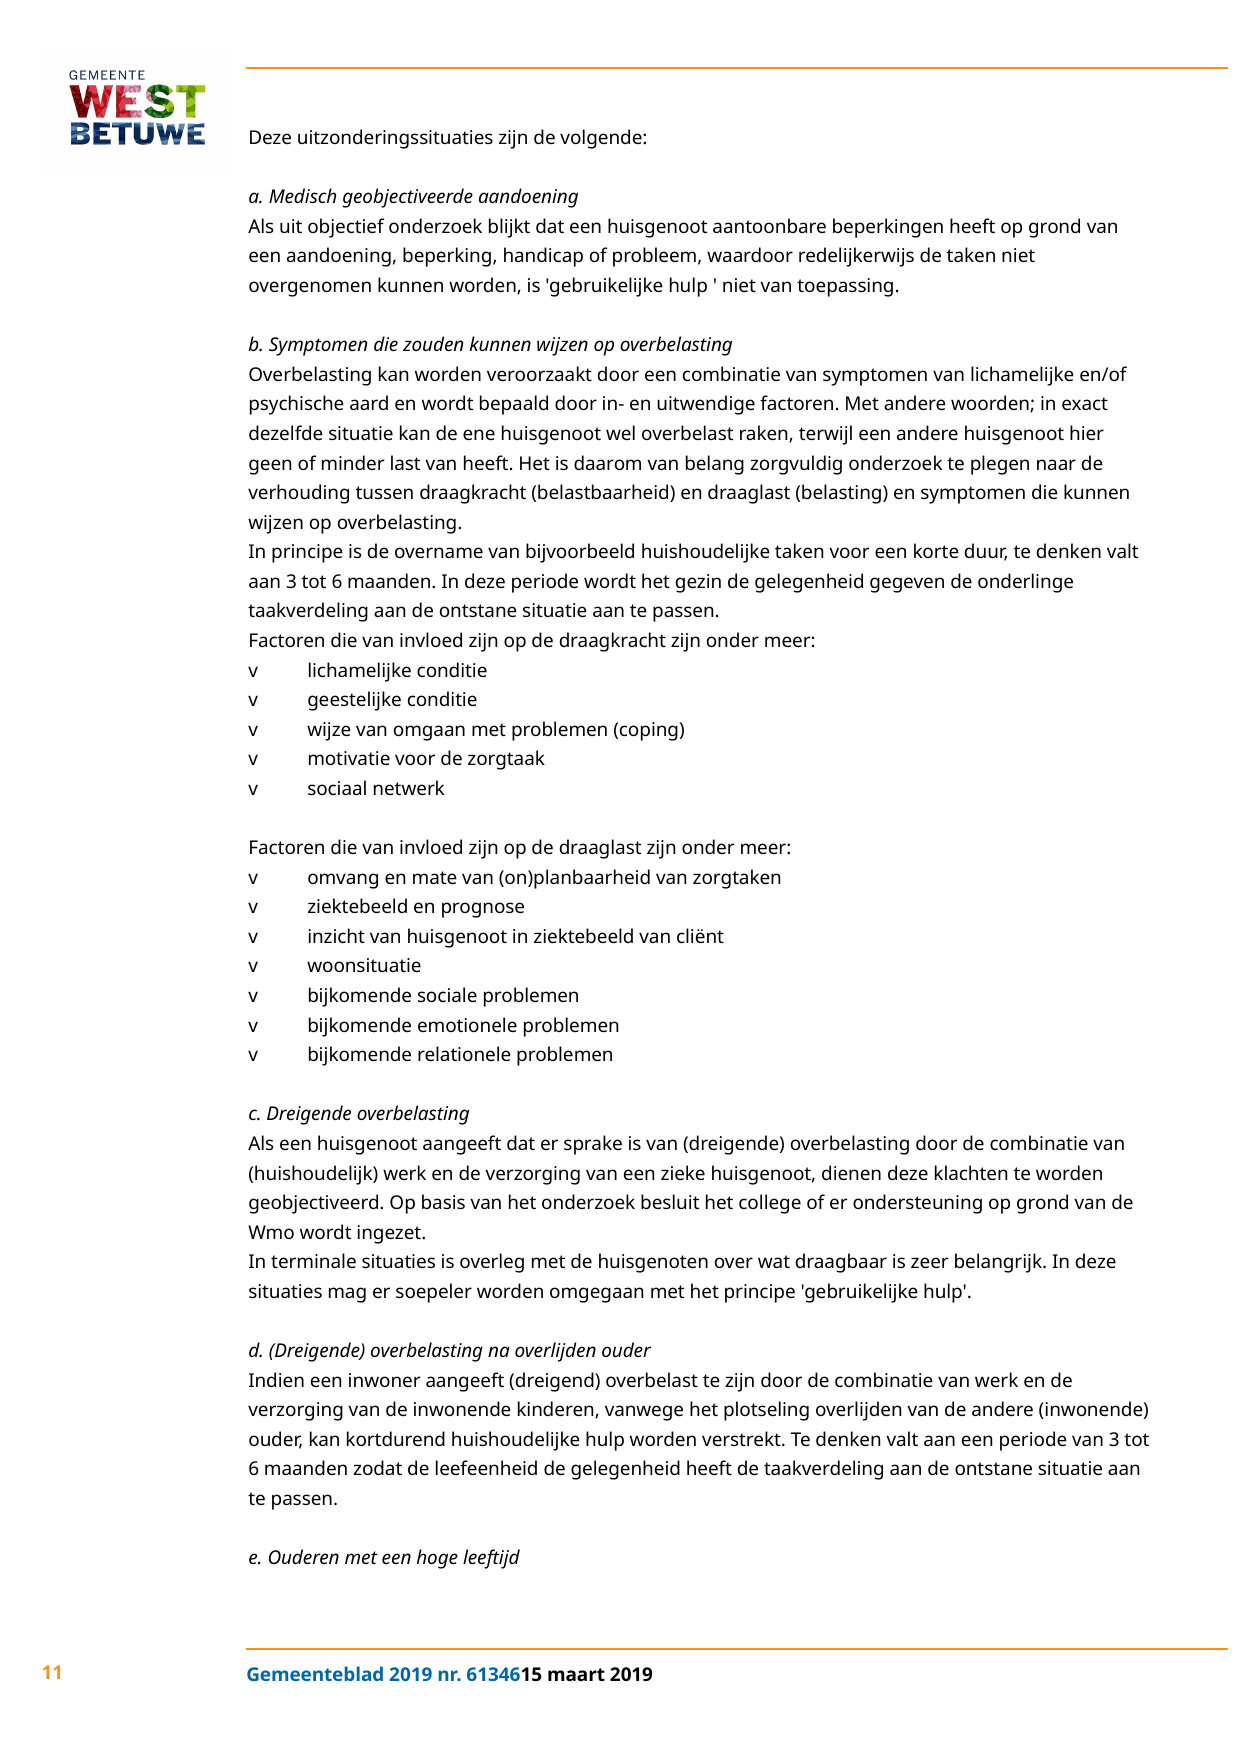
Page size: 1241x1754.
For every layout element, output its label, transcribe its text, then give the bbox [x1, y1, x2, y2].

text In terminale situaties is overleg met de huisgenoten over wat draagbaar is zeer belangrijk. In deze situaties mag er soepeler worden omgegaan met het principe 'gebruikelijke hulp'. [248, 1248, 1152, 1304]
text e. Ouderen met een hoge leeftijd [248, 1544, 1152, 1570]
text Als uit objectief onderzoek blijkt dat een huisgenoot aantoonbare beperkingen heeft op grond van een aandoening, beperking, handicap of probleem, waardoor redelijkerwijs de taken niet overgenomen kunnen worden, is 'gebruikelijke hulp ' niet van toepassing. [248, 213, 1152, 298]
list lichamelijke conditie [248, 657, 1152, 683]
text c. Dreigende overbelasting [248, 1101, 1152, 1126]
picture [41, 47, 231, 172]
text Overbelasting kan worden veroorzaakt door een combinatie van symptomen van lichamelijke en/of psychische aard en wordt bepaald door in- en uitwendige factoren. Met andere woorden; in exact dezelfde situatie kan de ene huisgenoot wel overbelast raken, terwijl een andere huisgenoot hier geen of minder last van heeft. Het is daarom van belang zorgvuldig onderzoek te plegen naar de verhouding tussen draagkracht (belastbaarheid) en draaglast (belasting) en symptomen die kunnen wijzen op overbelasting. [248, 361, 1152, 535]
text Indien een inwoner aangeeft (dreigend) overbelast te zijn door de combinatie van werk en de verzorging van de inwonende kinderen, vanwege het plotseling overlijden van de andere (inwonende) ouder, kan kortdurend huishoudelijke hulp worden verstrekt. Te denken valt aan een periode van 3 tot 6 maanden zodat de leefeenheid de gelegenheid heeft de taakverdeling aan de ontstane situatie aan te passen. [248, 1367, 1152, 1511]
list geestelijke conditie [248, 686, 1152, 712]
list motivatie voor de zorgtaak [248, 746, 1152, 771]
list bijkomende emotionele problemen [248, 1012, 1152, 1038]
list woonsituatie [248, 953, 1152, 978]
text In principe is de overname van bijvoorbeeld huishoudelijke taken voor een korte duur, te denken valt aan 3 tot 6 maanden. In deze periode wordt het gezin de gelegenheid gegeven de onderlinge taakverdeling aan de ontstane situatie aan te passen. [248, 538, 1152, 623]
list inzicht van huisgenoot in ziektebeeld van cliënt [248, 923, 1152, 949]
text Als een huisgenoot aangeeft dat er sprake is van (dreigende) overbelasting door de combinatie van (huishoudelijk) werk en de verzorging van een zieke huisgenoot, dienen deze klachten te worden geobjectiveerd. Op basis van het onderzoek besluit het college of er ondersteuning op grond van de Wmo wordt ingezet. [248, 1130, 1152, 1245]
list bijkomende sociale problemen [248, 982, 1152, 1008]
text a. Medisch geobjectiveerde aandoening [248, 183, 1152, 209]
list sociaal netwerk [248, 775, 1152, 801]
text d. (Dreigende) overbelasting na overlijden ouder [248, 1337, 1152, 1363]
list bijkomende relationele problemen [248, 1041, 1152, 1067]
text Factoren die van invloed zijn op de draaglast zijn onder meer: [248, 834, 1152, 860]
text b. Symptomen die zouden kunnen wijzen op overbelasting [248, 331, 1152, 357]
list omvang en mate van (on)planbaarheid van zorgtaken [248, 864, 1152, 890]
list wijze van omgaan met problemen (coping) [248, 716, 1152, 742]
text Factoren die van invloed zijn op de draagkracht zijn onder meer: [248, 627, 1152, 653]
list ziektebeeld en prognose [248, 893, 1152, 919]
text Deze uitzonderingssituaties zijn de volgende: [248, 124, 1152, 150]
